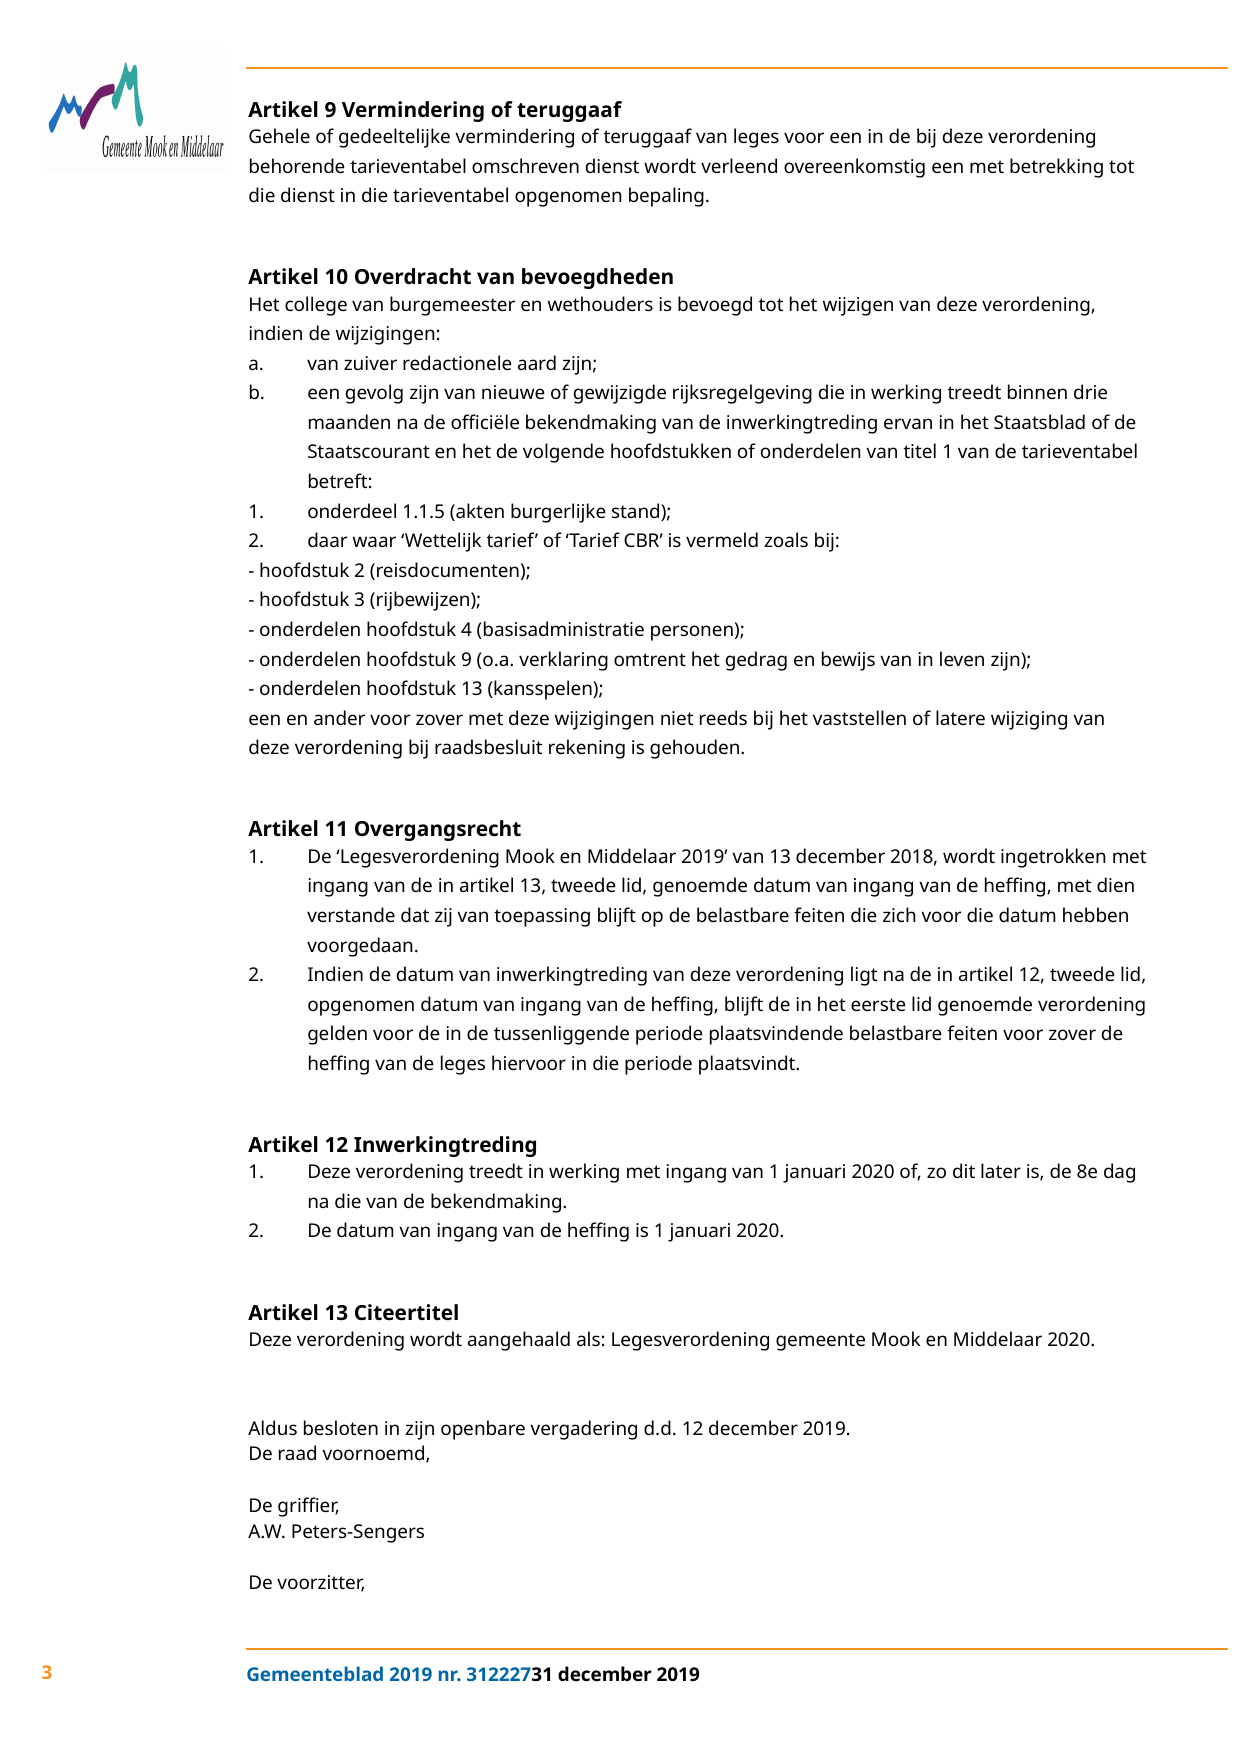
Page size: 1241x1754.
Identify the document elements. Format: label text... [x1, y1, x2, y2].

text De voorzitter, [248, 1569, 1152, 1595]
text De raad voornoemd, [248, 1441, 1152, 1466]
text - onderdelen hoofdstuk 9 (o.a. verklaring omtrent het gedrag en bewijs van in leven zijn); [248, 646, 1152, 672]
text een en ander voor zover met deze wijzigingen niet reeds bij het vaststellen of latere wijziging van deze verordening bij raadsbesluit rekening is gehouden. [248, 705, 1152, 760]
text Deze verordening wordt aangehaald als: Legesverordening gemeente Mook en Middelaar 2020. [248, 1326, 1152, 1352]
list onderdeel 1.1.5 (akten burgerlijke stand); [248, 498, 1152, 524]
text - onderdelen hoofdstuk 4 (basisadministratie personen); [248, 616, 1152, 642]
text De griffier, [248, 1492, 1152, 1518]
text Artikel 12 Inwerkingtreding [248, 1130, 1152, 1158]
list Indien de datum van inwerkingtreding van deze verordening ligt na de in artikel 12, tweede lid, opgenomen datum van ingang van de heffing, blijft de in het eerste lid genoemde verordening gelden voor de in de tussenliggende periode plaatsvindende belastbare feiten voor zover de heffing van de leges hiervoor in die periode plaatsvindt. [248, 961, 1152, 1076]
text Artikel 11 Overgangsrecht [248, 814, 1152, 843]
text Artikel 10 Overdracht van bevoegdheden [248, 262, 1152, 291]
text A.W. Peters-Sengers [248, 1518, 1152, 1543]
text - hoofdstuk 3 (rijbewijzen); [248, 587, 1152, 612]
text Artikel 13 Citeertitel [248, 1298, 1152, 1326]
list De datum van ingang van de heffing is 1 januari 2020. [248, 1218, 1152, 1243]
text Het college van burgemeester en wethouders is bevoegd tot het wijzigen van deze verordening, indien de wijzigingen: [248, 291, 1152, 346]
text Gehele of gedeeltelijke vermindering of teruggaaf van leges voor een in de bij deze verordening behorende tarieventabel omschreven dienst wordt verleend overeenkomstig een met betrekking tot die dienst in die tarieventabel opgenomen bepaling. [248, 123, 1152, 208]
list van zuiver redactionele aard zijn; [248, 350, 1152, 376]
list daar waar ‘Wettelijk tarief’ of ‘Tarief CBR’ is vermeld zoals bij: [248, 527, 1152, 553]
text Artikel 9 Vermindering of teruggaaf [248, 95, 1152, 123]
picture [41, 47, 231, 172]
list Deze verordening treedt in werking met ingang van 1 januari 2020 of, zo dit later is, de 8e dag na die van de bekendmaking. [248, 1158, 1152, 1214]
list De ‘Legesverordening Mook en Middelaar 2019’ van 13 december 2018, wordt ingetrokken met ingang van de in artikel 13, tweede lid, genoemde datum van ingang van de heffing, met dien verstande dat zij van toepassing blijft op de belastbare feiten die zich voor die datum hebben voorgedaan. [248, 843, 1152, 957]
list een gevolg zijn van nieuwe of gewijzigde rijksregelgeving die in werking treedt binnen drie maanden na de officiële bekendmaking van de inwerkingtreding ervan in het Staatsblad of de Staatscourant en het de volgende hoofdstukken of onderdelen van titel 1 van de tarieventabel betreft: [248, 379, 1152, 494]
text Aldus besloten in zijn openbare vergadering d.d. 12 december 2019. [248, 1415, 1152, 1441]
text - hoofdstuk 2 (reisdocumenten); [248, 557, 1152, 583]
text - onderdelen hoofdstuk 13 (kansspelen); [248, 675, 1152, 701]
